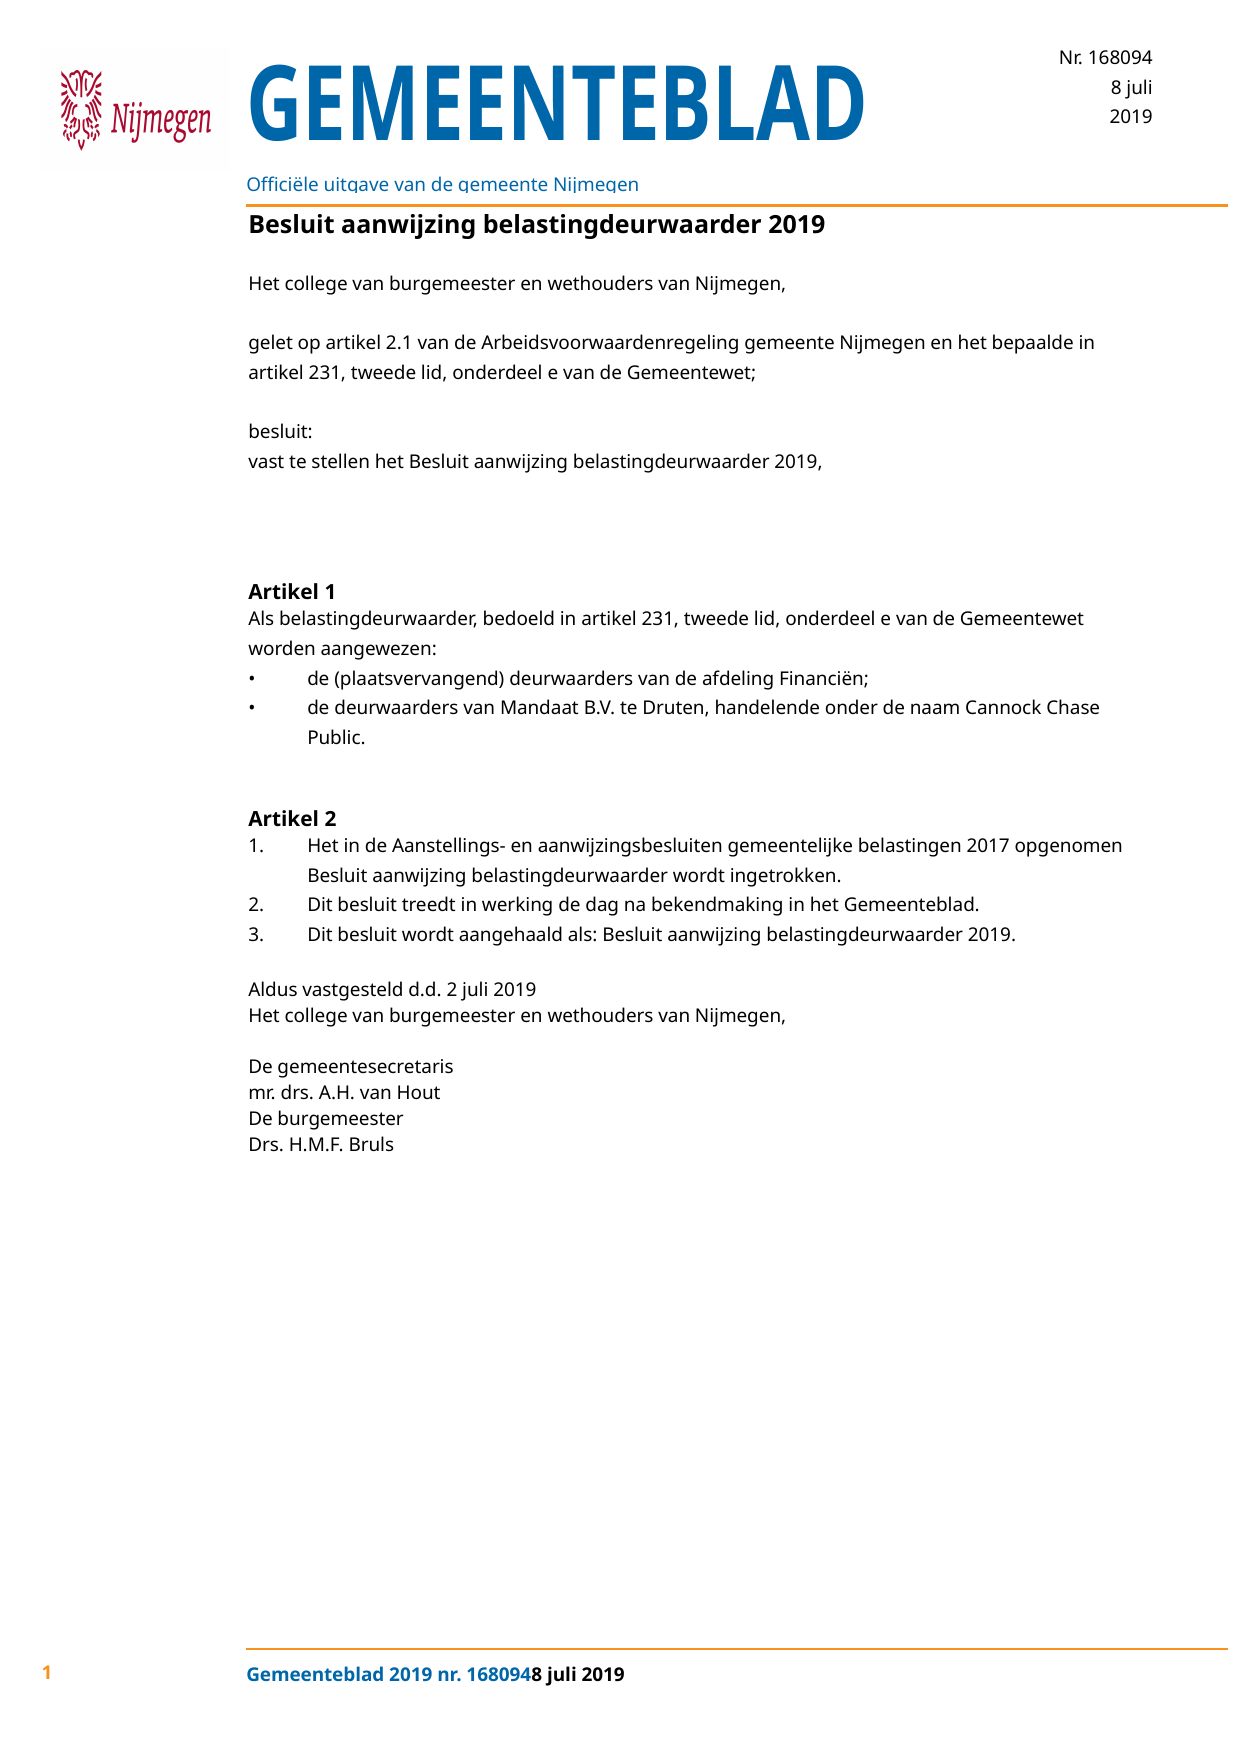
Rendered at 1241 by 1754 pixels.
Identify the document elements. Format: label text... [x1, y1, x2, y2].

text De burgemeester [248, 1105, 1152, 1131]
list Het in de Aanstellings- en aanwijzingsbesluiten gemeentelijke belastingen 2017 opgenomen Besluit aanwijzing belastingdeurwaarder wordt ingetrokken. [248, 832, 1152, 888]
list de (plaatsvervangend) deurwaarders van de afdeling Financiën; [248, 665, 1152, 690]
text Drs. H.M.F. Bruls [248, 1131, 1152, 1156]
text mr. drs. A.H. van Hout [248, 1079, 1152, 1105]
text gelet op artikel 2.1 van de Arbeidsvoorwaardenregeling gemeente Nijmegen en het bepaalde in artikel 231, tweede lid, onderdeel e van de Gemeentewet; [248, 329, 1152, 385]
text Artikel 2 [248, 804, 1152, 832]
text Het college van burgemeester en wethouders van Nijmegen, [248, 270, 1152, 296]
text Het college van burgemeester en wethouders van Nijmegen, [248, 1002, 1152, 1028]
text vast te stellen het Besluit aanwijzing belastingdeurwaarder 2019, [248, 448, 1152, 473]
text Artikel 1 [248, 577, 1152, 606]
text besluit: [248, 418, 1152, 444]
text Besluit aanwijzing belastingdeurwaarder 2019 [248, 207, 1152, 241]
list de deurwaarders van Mandaat B.V. te Druten, handelende onder de naam Cannock Chase Public. [248, 694, 1152, 749]
text Als belastingdeurwaarder, bedoeld in artikel 231, tweede lid, onderdeel e van de Gemeentewet worden aangewezen: [248, 606, 1152, 661]
picture [41, 47, 231, 172]
list Dit besluit treedt in werking de dag na bekendmaking in het Gemeenteblad. [248, 891, 1152, 917]
text De gemeentesecretaris [248, 1053, 1152, 1079]
list Dit besluit wordt aangehaald als: Besluit aanwijzing belastingdeurwaarder 2019. [248, 921, 1152, 947]
text Aldus vastgesteld d.d. 2 juli 2019 [248, 976, 1152, 1002]
